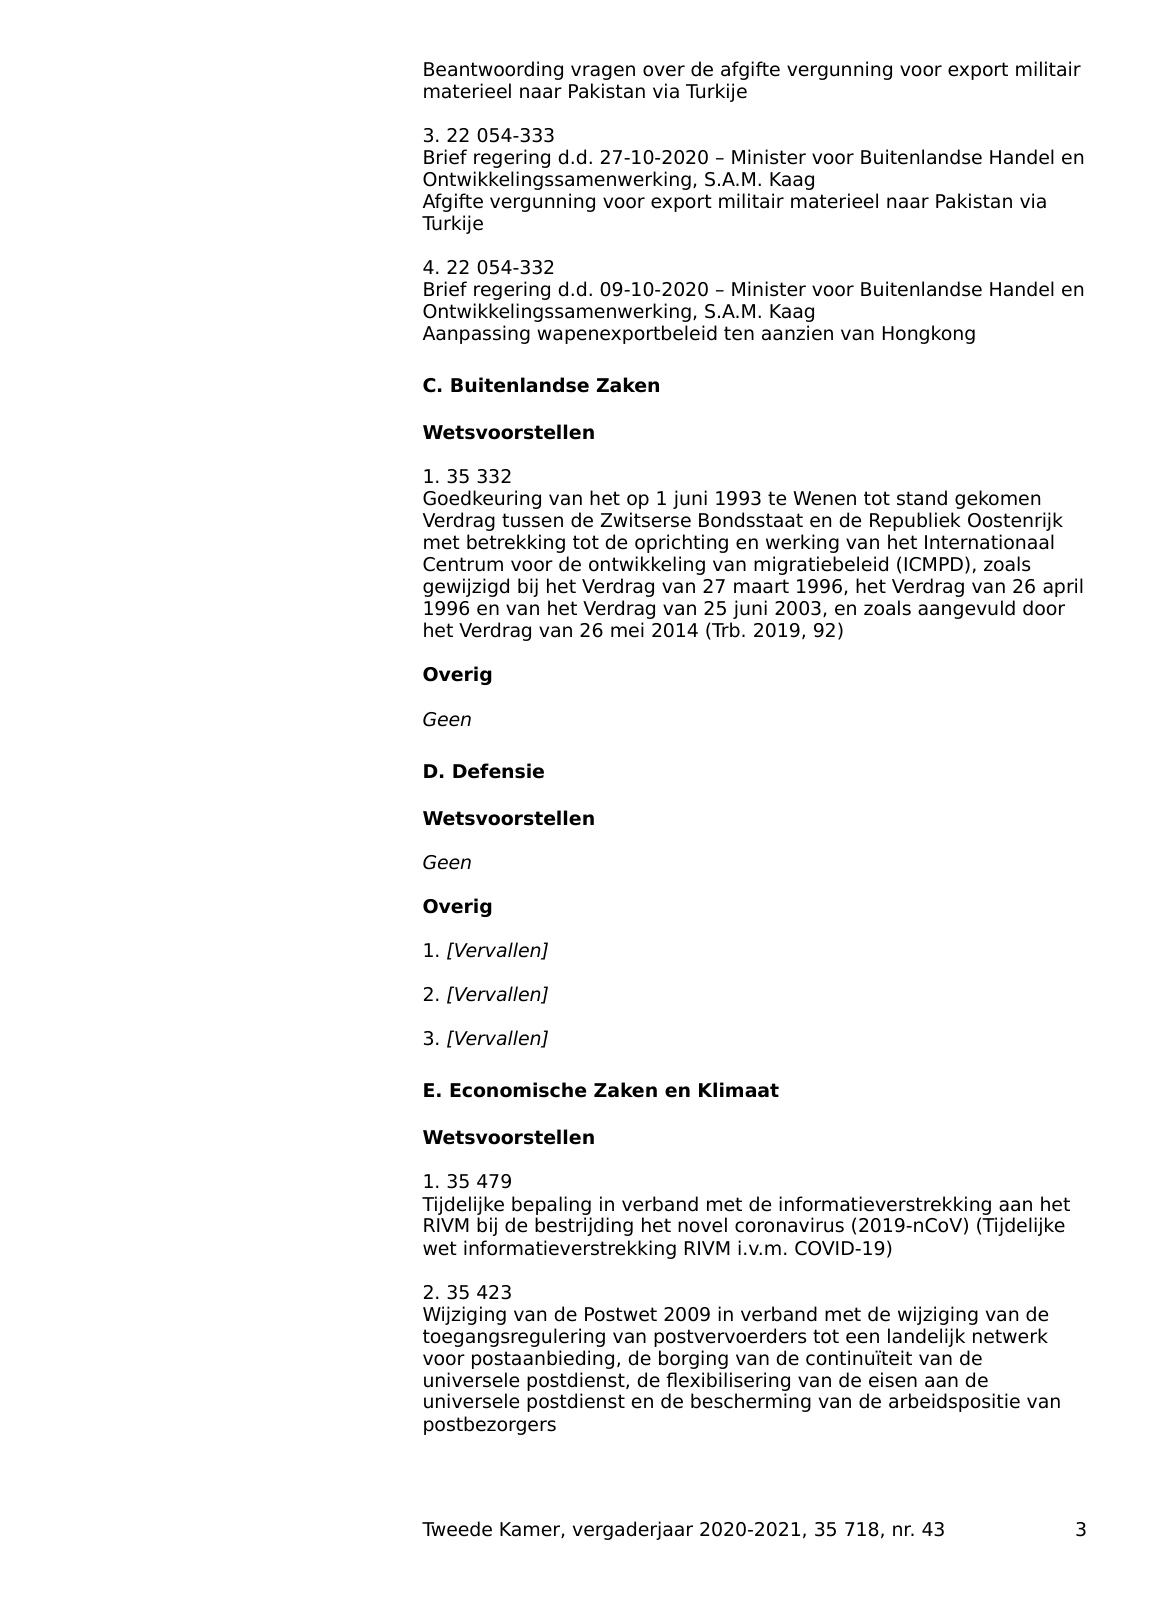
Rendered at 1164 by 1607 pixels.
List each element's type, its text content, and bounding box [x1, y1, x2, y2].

subtitle C. Buitenlandse Zaken [422, 375, 1087, 397]
subtitle E. Economische Zaken en Klimaat [422, 1080, 1087, 1102]
subtitle Overig [422, 896, 1087, 918]
text 1. 35 479 [422, 1171, 1087, 1193]
text Wijziging van de Postwet 2009 in verband met de wijziging van de toegangsregulering van postvervoerders tot een landelijk netwerk voor postaanbieding, de borging van de continuïteit van de universele postdienst, de flexibilisering van de eisen aan de universele postdienst en de bescherming van de arbeidspositie van postbezorgers [422, 1303, 1087, 1435]
text 1. 35 332 [422, 466, 1087, 488]
text Brief regering d.d. 09-10-2020 – Minister voor Buitenlandse Handel en Ontwikkelingssamenwerking, S.A.M. Kaag [422, 279, 1087, 323]
text Tijdelijke bepaling in verband met de informatieverstrekking aan het RIVM bij de bestrijding het novel coronavirus (2019-nCoV) (Tijdelijke wet informatieverstrekking RIVM i.v.m. COVID-19) [422, 1193, 1087, 1259]
text 4. 22 054-332 [422, 257, 1087, 279]
subtitle D. Defensie [422, 761, 1087, 782]
text 1. [Vervallen] [422, 940, 1087, 962]
subtitle Wetsvoorstellen [422, 807, 1087, 829]
subtitle Overig [422, 664, 1087, 686]
text Aanpassing wapenexportbeleid ten aanzien van Hongkong [422, 323, 1087, 345]
subtitle Wetsvoorstellen [422, 422, 1087, 444]
text Geen [422, 708, 1087, 731]
text Geen [422, 852, 1087, 874]
text 2. [Vervallen] [422, 984, 1087, 1006]
text Brief regering d.d. 27-10-2020 – Minister voor Buitenlandse Handel en Ontwikkelingssamenwerking, S.A.M. Kaag [422, 147, 1087, 191]
text 3. 22 054-333 [422, 125, 1087, 147]
text Beantwoording vragen over de afgifte vergunning voor export militair materieel naar Pakistan via Turkije [422, 59, 1087, 103]
text Afgifte vergunning voor export militair materieel naar Pakistan via Turkije [422, 191, 1087, 235]
text 3. [Vervallen] [422, 1028, 1087, 1050]
subtitle Wetsvoorstellen [422, 1127, 1087, 1149]
text 2. 35 423 [422, 1282, 1087, 1303]
text Goedkeuring van het op 1 juni 1993 te Wenen tot stand gekomen Verdrag tussen de Zwitserse Bondsstaat en de Republiek Oostenrijk met betrekking tot de oprichting en werking van het Internationaal Centrum voor de ontwikkeling van migratiebeleid (ICMPD), zoals gewijzigd bij het Verdrag van 27 maart 1996, het Verdrag van 26 april 1996 en van het Verdrag van 25 juni 2003, en zoals aangevuld door het Verdrag van 26 mei 2014 (Trb. 2019, 92) [422, 488, 1087, 642]
